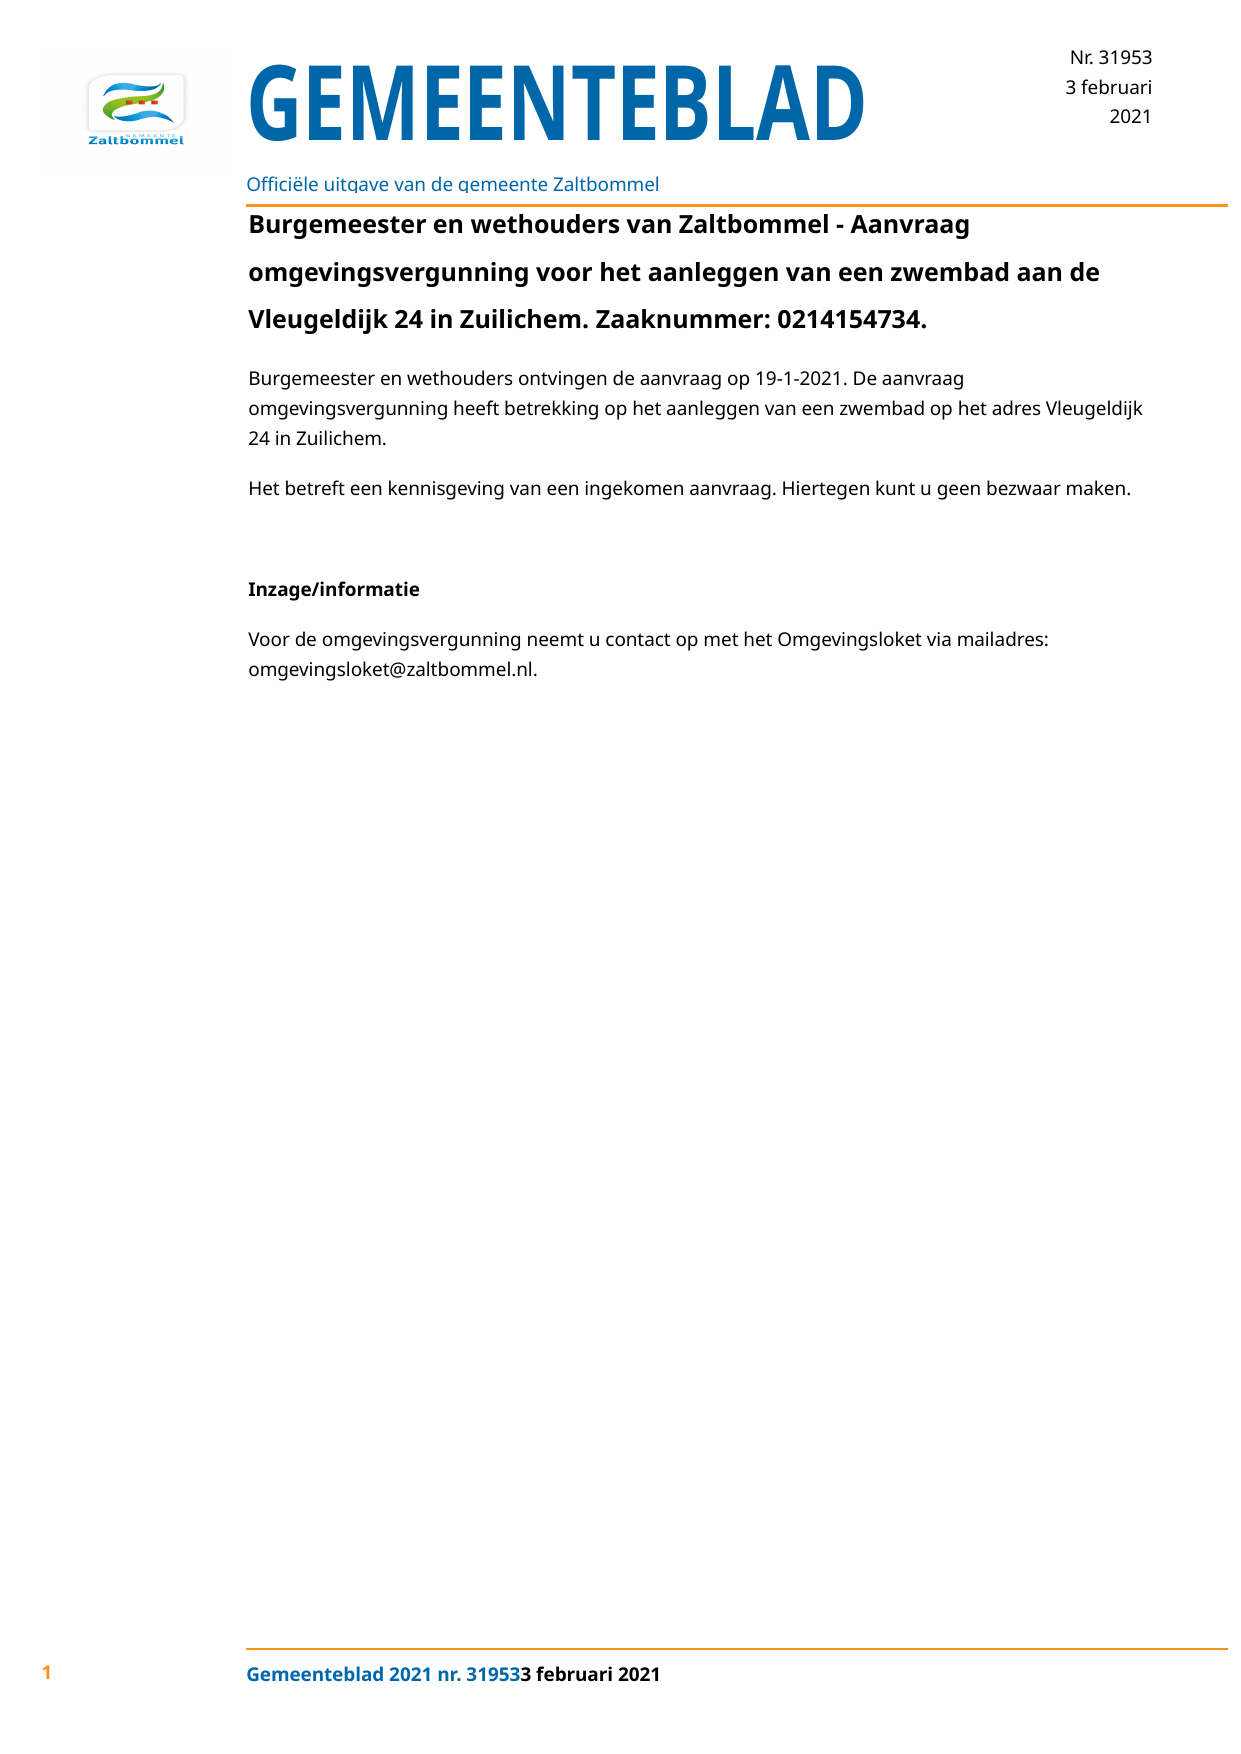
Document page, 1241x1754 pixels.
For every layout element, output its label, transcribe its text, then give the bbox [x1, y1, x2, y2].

text Het betreft een kennisgeving van een ingekomen aanvraag. Hiertegen kunt u geen bezwaar maken. [248, 475, 1152, 501]
picture [41, 47, 231, 172]
text Voor de omgevingsvergunning neemt u contact op met het Omgevingsloket via mailadres: omgevingsloket@zaltbommel.nl. [248, 626, 1152, 682]
text Burgemeester en wethouders ontvingen de aanvraag op 19-1-2021. De aanvraag omgevingsvergunning heeft betrekking op het aanleggen van een zwembad op het adres Vleugeldijk 24 in Zuilichem. [248, 366, 1152, 450]
text Inzage/informatie [248, 576, 1152, 602]
text Burgemeester en wethouders van Zaltbommel - Aanvraag omgevingsvergunning voor het aanleggen van een zwembad aan de Vleugeldijk 24 in Zuilichem. Zaaknummer: 0214154734. [248, 207, 1152, 336]
